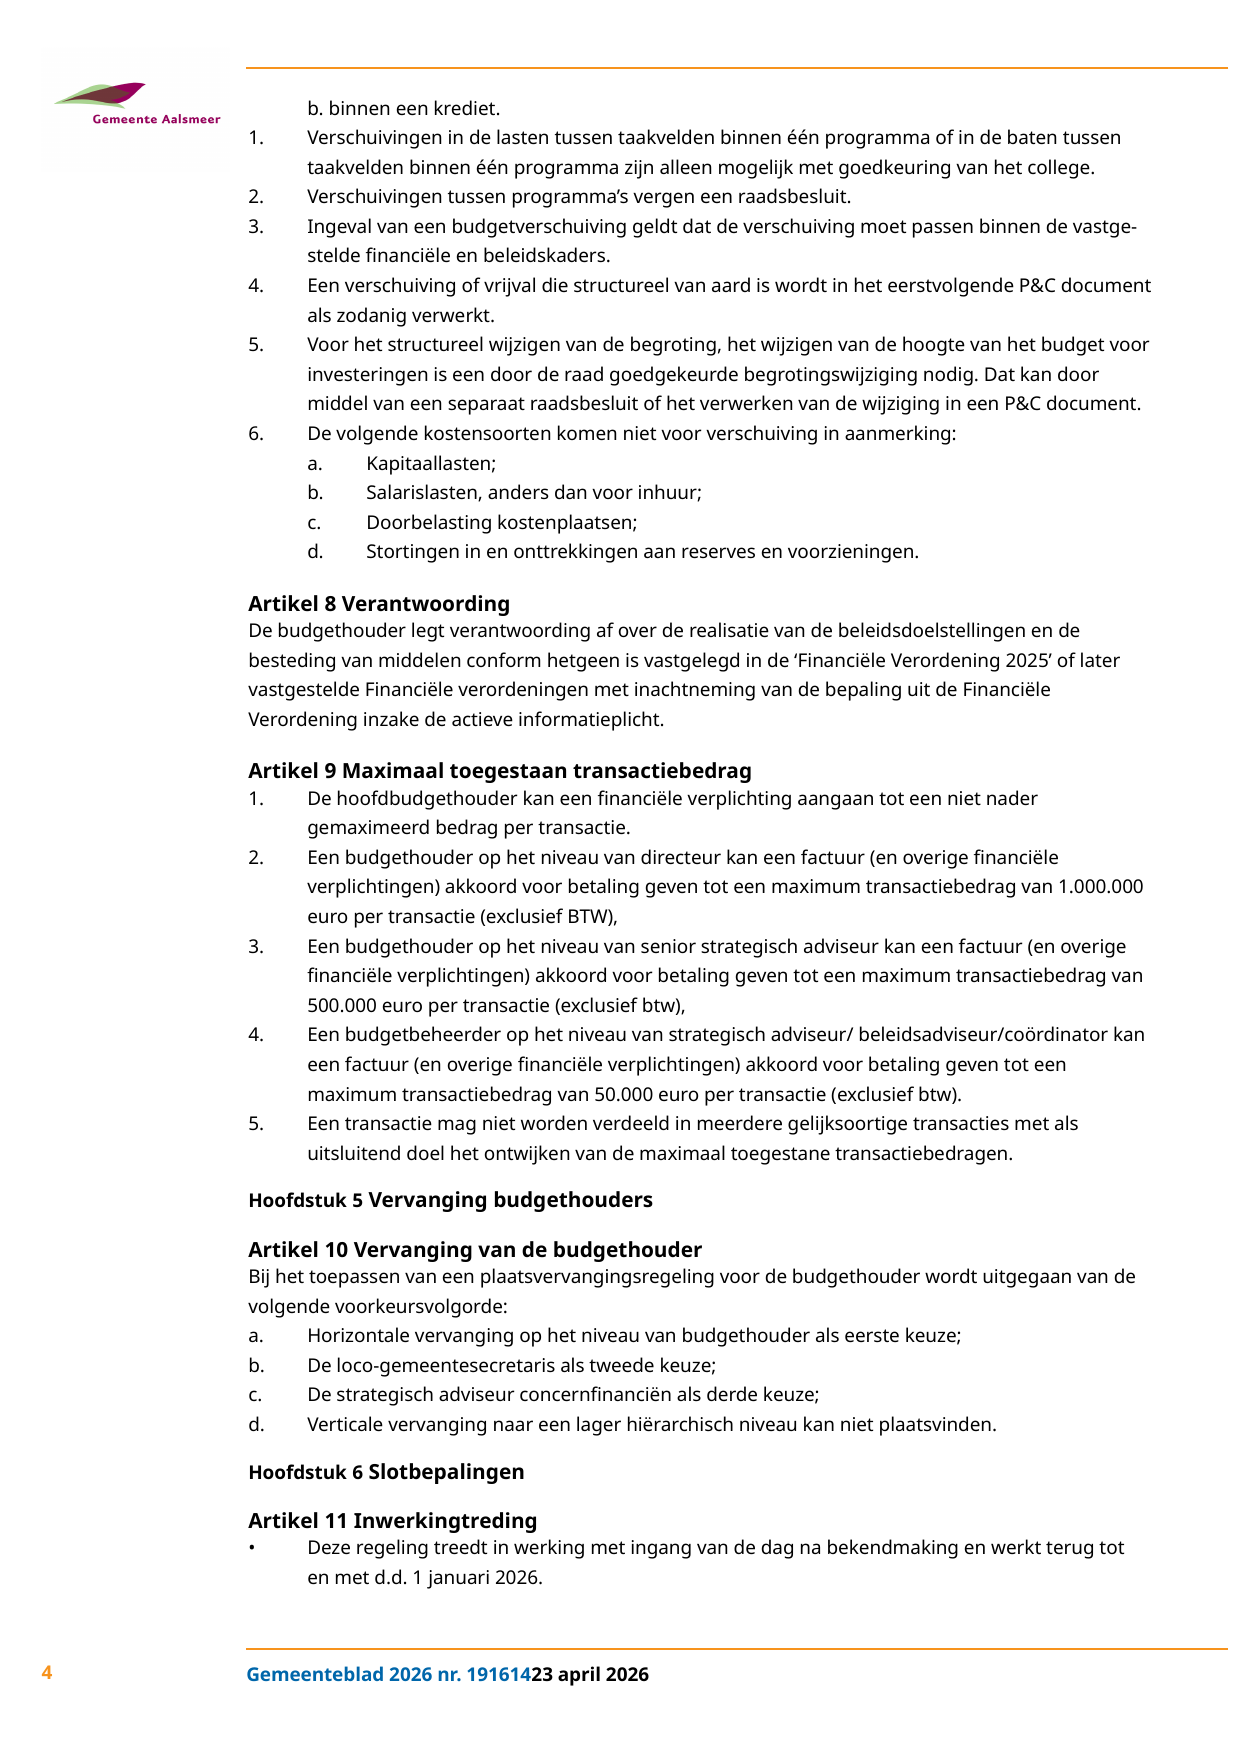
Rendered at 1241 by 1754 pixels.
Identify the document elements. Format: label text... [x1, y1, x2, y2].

list Ingeval van een budgetverschuiving geldt dat de verschuiving moet passen binnen de vastge-stelde financiële en beleidskaders. [248, 213, 1152, 268]
list Een budgethouder op het niveau van senior strategisch adviseur kan een factuur (en overige financiële verplichtingen) akkoord voor betaling geven tot een maximum transactiebedrag van 500.000 euro per transactie (exclusief btw), [248, 933, 1152, 1018]
text Bij het toepassen van een plaatsvervangingsregeling voor de budgethouder wordt uitgegaan van de volgende voorkeursvolgorde: [248, 1263, 1152, 1319]
text De budgethouder legt verantwoording af over de realisatie van de beleidsdoelstellingen en de besteding van middelen conform hetgeen is vastgelegd in de ‘Financiële Verordening 2025’ of later vastgestelde Financiële verordeningen met inachtneming van de bepaling uit de Financiële Verordening inzake de actieve informatieplicht. [248, 617, 1152, 732]
list Een verschuiving of vrijval die structureel van aard is wordt in het eerstvolgende P&C document als zodanig verwerkt. [248, 272, 1152, 328]
list Verschuivingen tussen programma’s vergen een raadsbesluit. [248, 183, 1152, 209]
list Verticale vervanging naar een lager hiërarchisch niveau kan niet plaatsvinden. [248, 1411, 1152, 1437]
list Een budgethouder op het niveau van directeur kan een factuur (en overige financiële verplichtingen) akkoord voor betaling geven tot een maximum transactiebedrag van 1.000.000 euro per transactie (exclusief BTW), [248, 844, 1152, 929]
list De volgende kostensoorten komen niet voor verschuiving in aanmerking: [248, 420, 1152, 446]
list Voor het structureel wijzigen van de begroting, het wijzigen van de hoogte van het budget voor investeringen is een door de raad goedgekeurde begrotingswijziging nodig. Dat kan door middel van een separaat raadsbesluit of het verwerken van de wijziging in een P&C document. [248, 331, 1152, 416]
list Een transactie mag niet worden verdeeld in meerdere gelijksoortige transacties met als uitsluitend doel het ontwijken van de maximaal toegestane transactiebedragen. [248, 1110, 1152, 1166]
list Horizontale vervanging op het niveau van budgethouder als eerste keuze; [248, 1322, 1152, 1348]
text Artikel 11 Inwerkingtreding [248, 1506, 1152, 1534]
list Stortingen in en onttrekkingen aan reserves en voorzieningen. [307, 538, 1152, 564]
list De loco-gemeentesecretaris als tweede keuze; [248, 1352, 1152, 1378]
list Verschuivingen in de lasten tussen taakvelden binnen één programma of in de baten tussen taakvelden binnen één programma zijn alleen mogelijk met goedkeuring van het college. [248, 124, 1152, 180]
list De hoofdbudgethouder kan een financiële verplichting aangaan tot een niet nader gemaximeerd bedrag per transactie. [248, 785, 1152, 840]
text Artikel 10 Vervanging van de budgethouder [248, 1235, 1152, 1263]
list Kapitaallasten; [307, 450, 1152, 476]
list Een budgetbeheerder op het niveau van strategisch adviseur/ beleidsadviseur/coördinator kan een factuur (en overige financiële verplichtingen) akkoord voor betaling geven tot een maximum transactiebedrag van 50.000 euro per transactie (exclusief btw). [248, 1022, 1152, 1107]
picture [41, 47, 231, 172]
text Artikel 9 Maximaal toegestaan transactiebedrag [248, 757, 1152, 785]
list Deze regeling treedt in werking met ingang van de dag na bekendmaking en werkt terug tot en met d.d. 1 januari 2026. [248, 1534, 1152, 1590]
list Doorbelasting kostenplaatsen; [307, 509, 1152, 535]
list b. binnen een krediet. [248, 95, 1152, 121]
list De strategisch adviseur concernfinanciën als derde keuze; [248, 1382, 1152, 1407]
text Artikel 8 Verantwoording [248, 589, 1152, 617]
text Hoofdstuk 6 Slotbepalingen [248, 1457, 1152, 1485]
text Hoofdstuk 5 Vervanging budgethouders [248, 1186, 1152, 1214]
list Salarislasten, anders dan voor inhuur; [307, 479, 1152, 505]
